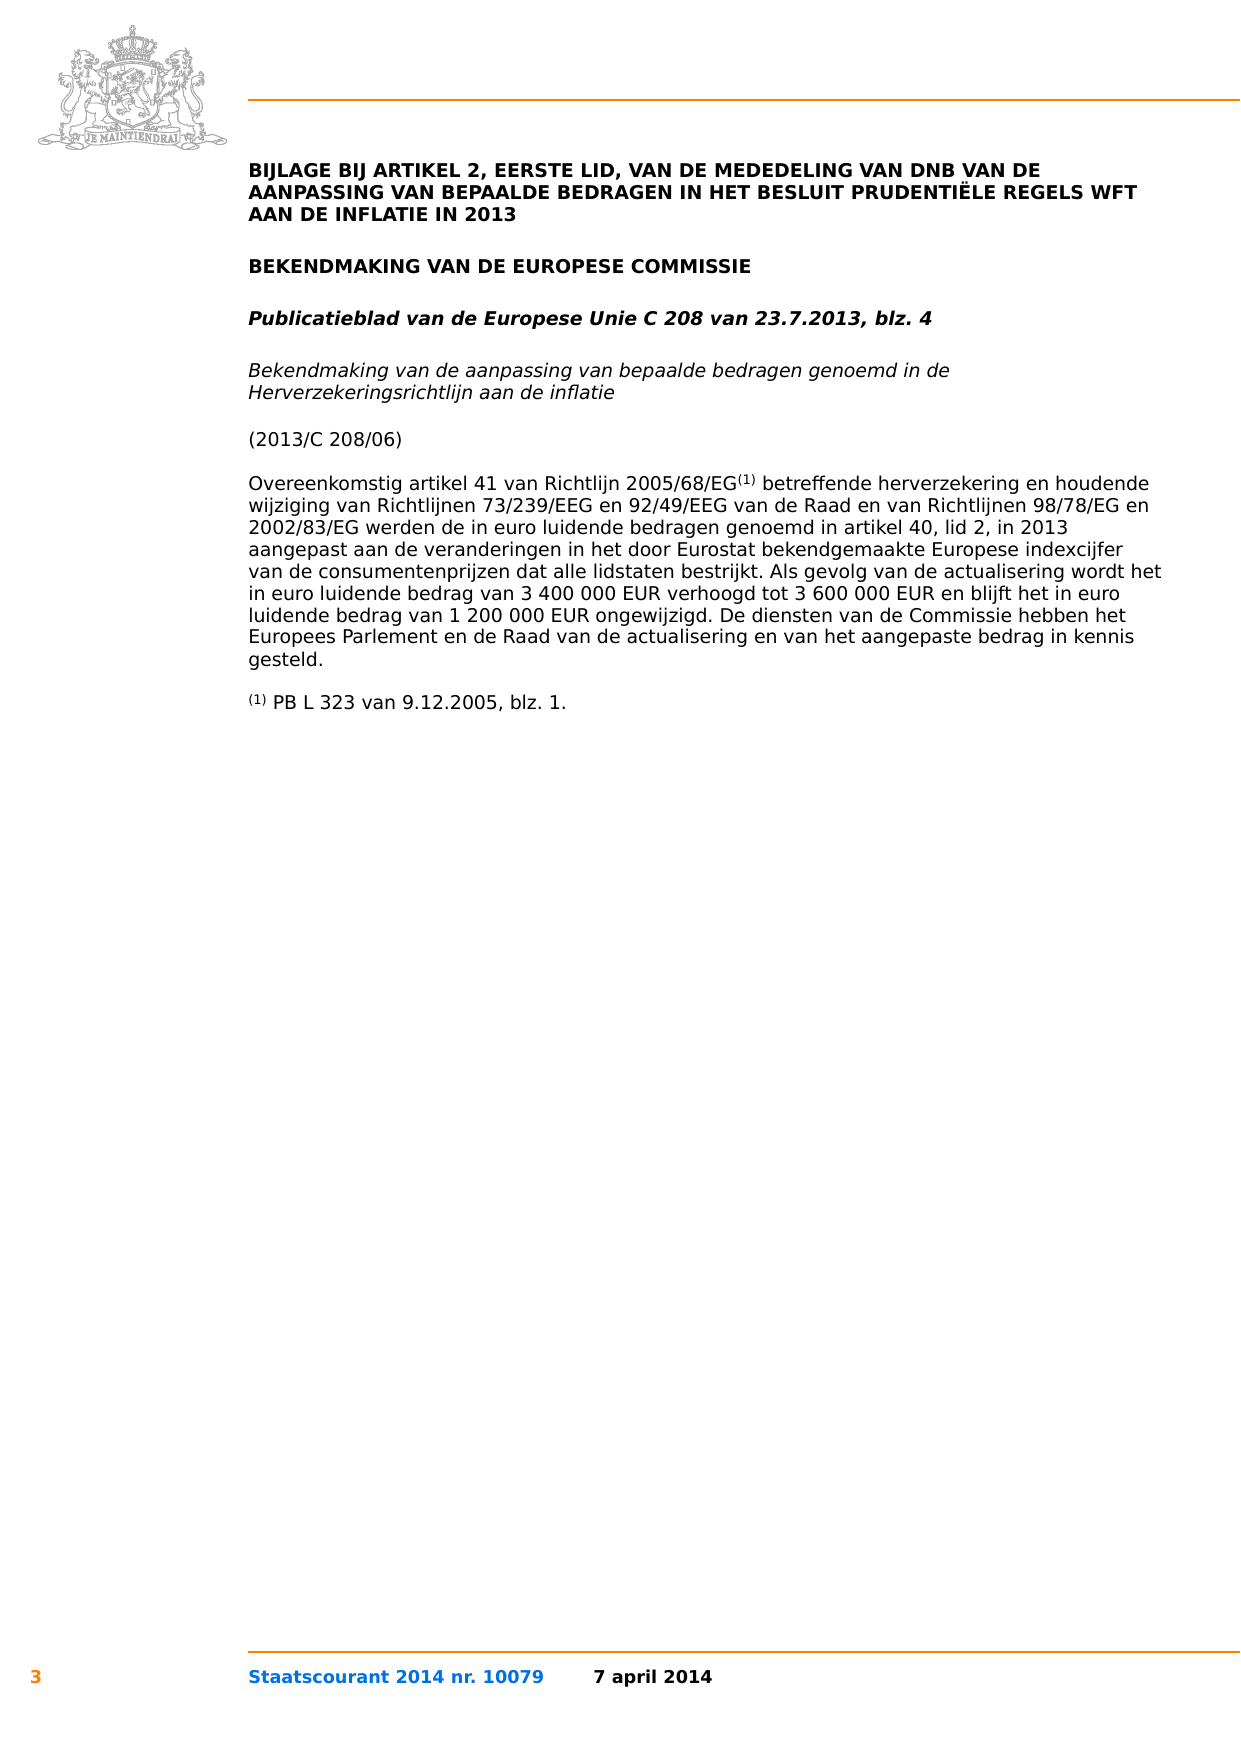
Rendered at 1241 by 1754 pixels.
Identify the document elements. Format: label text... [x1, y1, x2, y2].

subtitle BEKENDMAKING VAN DE EUROPESE COMMISSIE [248, 256, 1163, 278]
subtitle Publicatieblad van de Europese Unie C 208 van 23.7.2013, blz. 4 [248, 308, 1163, 330]
text (1) PB L 323 van 9.12.2005, blz. 1. [248, 692, 1163, 714]
subtitle Bekendmaking van de aanpassing van bepaalde bedragen genoemd in de Herverzekeringsrichtlijn aan de inflatie [248, 360, 1163, 404]
picture [38, 25, 227, 150]
text Overeenkomstig artikel 41 van Richtlijn 2005/68/EG(1) betreffende herverzekering en houdende wijziging van Richtlijnen 73/239/EEG en 92/49/EEG van de Raad en van Richtlijnen 98/78/EG en 2002/83/EG werden de in euro luidende bedragen genoemd in artikel 40, lid 2, in 2013 aangepast aan de veranderingen in het door Eurostat bekendgemaakte Europese indexcijfer van de consumentenprijzen dat alle lidstaten bestrijkt. Als gevolg van de actualisering wordt het in euro luidende bedrag van 3 400 000 EUR verhoogd tot 3 600 000 EUR en blijft het in euro luidende bedrag van 1 200 000 EUR ongewijzigd. De diensten van de Commissie hebben het Europees Parlement en de Raad van de actualisering en van het aangepaste bedrag in kennis gesteld. [248, 473, 1163, 670]
text (2013/C 208/06) [248, 429, 1163, 451]
subtitle BIJLAGE BIJ ARTIKEL 2, EERSTE LID, VAN DE MEDEDELING VAN DNB VAN DE AANPASSING VAN BEPAALDE BEDRAGEN IN HET BESLUIT PRUDENTIËLE REGELS WFT AAN DE INFLATIE IN 2013 [248, 160, 1163, 226]
